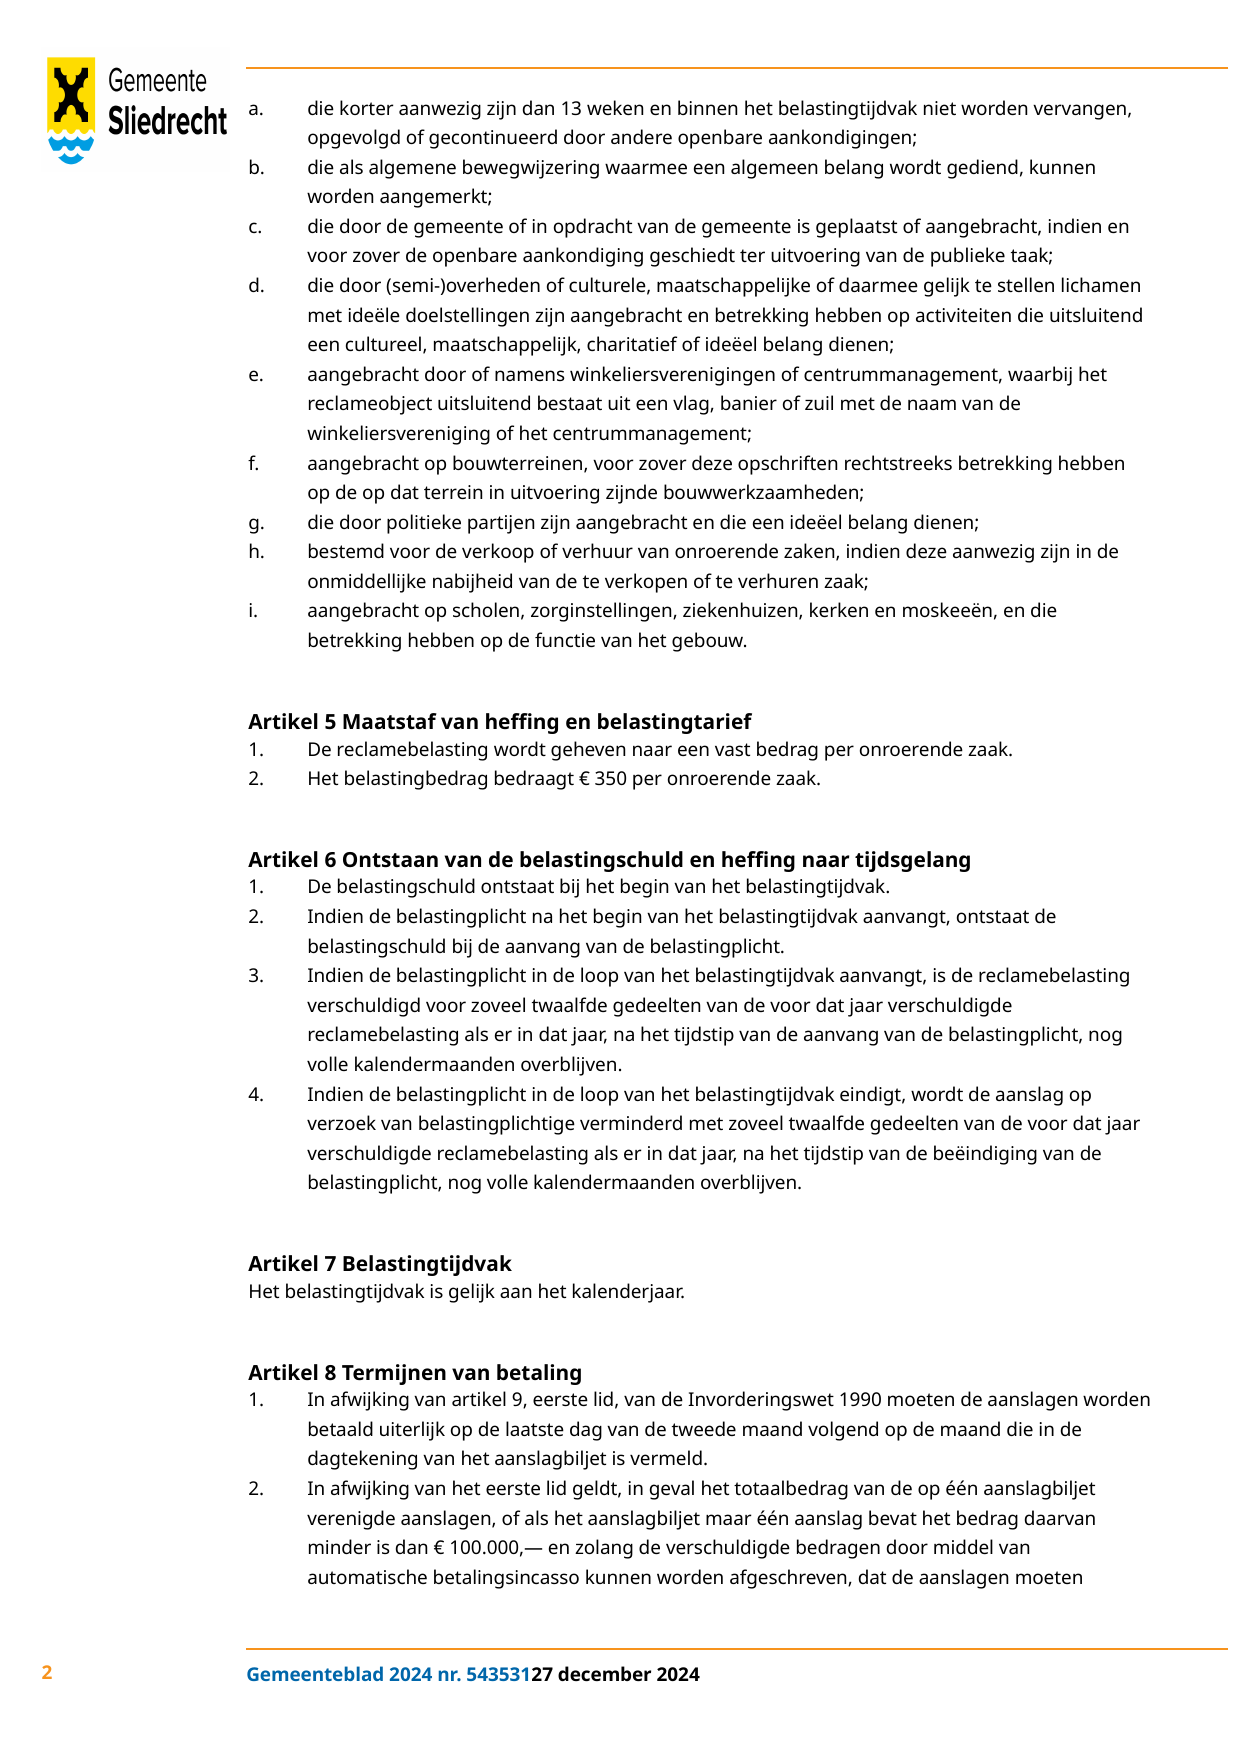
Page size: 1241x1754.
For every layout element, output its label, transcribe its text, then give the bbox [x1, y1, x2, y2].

list De reclamebelasting wordt geheven naar een vast bedrag per onroerende zaak. [248, 736, 1152, 761]
text Artikel 7 Belastingtijdvak [248, 1249, 1152, 1278]
list Indien de belastingplicht in de loop van het belastingtijdvak aanvangt, is de reclamebelasting verschuldigd voor zoveel twaalfde gedeelten van de voor dat jaar verschuldigde reclamebelasting als er in dat jaar, na het tijdstip van de aanvang van de belastingplicht, nog volle kalendermaanden overblijven. [248, 962, 1152, 1077]
list bestemd voor de verkoop of verhuur van onroerende zaken, indien deze aanwezig zijn in de onmiddellijke nabijheid van de te verkopen of te verhuren zaak; [248, 538, 1152, 594]
list die als algemene bewegwijzering waarmee een algemeen belang wordt gediend, kunnen worden aangemerkt; [248, 154, 1152, 209]
list In afwijking van het eerste lid geldt, in geval het totaalbedrag van de op één aanslagbiljet verenigde aanslagen, of als het aanslagbiljet maar één aanslag bevat het bedrag daarvan minder is dan € 100.000,— en zolang de verschuldigde bedragen door middel van automatische betalingsincasso kunnen worden afgeschreven, dat de aanslagen moeten [248, 1475, 1152, 1590]
picture [41, 47, 231, 172]
text Artikel 8 Termijnen van betaling [248, 1358, 1152, 1386]
list aangebracht op bouwterreinen, voor zover deze opschriften rechtstreeks betrekking hebben op de op dat terrein in uitvoering zijnde bouwwerkzaamheden; [248, 450, 1152, 505]
list Indien de belastingplicht na het begin van het belastingtijdvak aanvangt, ontstaat de belastingschuld bij de aanvang van de belastingplicht. [248, 903, 1152, 959]
list Het belastingbedrag bedraagt € 350 per onroerende zaak. [248, 765, 1152, 791]
list die door politieke partijen zijn aangebracht en die een ideëel belang dienen; [248, 509, 1152, 535]
list aangebracht door of namens winkeliersverenigingen of centrummanagement, waarbij het reclameobject uitsluitend bestaat uit een vlag, banier of zuil met de naam van de winkeliersvereniging of het centrummanagement; [248, 361, 1152, 446]
list aangebracht op scholen, zorginstellingen, ziekenhuizen, kerken en moskeeën, en die betrekking hebben op de functie van het gebouw. [248, 598, 1152, 653]
list Indien de belastingplicht in de loop van het belastingtijdvak eindigt, wordt de aanslag op verzoek van belastingplichtige verminderd met zoveel twaalfde gedeelten van de voor dat jaar verschuldigde reclamebelasting als er in dat jaar, na het tijdstip van de beëindiging van de belastingplicht, nog volle kalendermaanden overblijven. [248, 1081, 1152, 1195]
list die korter aanwezig zijn dan 13 weken en binnen het belastingtijdvak niet worden vervangen, opgevolgd of gecontinueerd door andere openbare aankondigingen; [248, 95, 1152, 150]
list die door de gemeente of in opdracht van de gemeente is geplaatst of aangebracht, indien en voor zover de openbare aankondiging geschiedt ter uitvoering van de publieke taak; [248, 213, 1152, 268]
list In afwijking van artikel 9, eerste lid, van de Invorderingswet 1990 moeten de aanslagen worden betaald uiterlijk op de laatste dag van de tweede maand volgend op de maand die in de dagtekening van het aanslagbiljet is vermeld. [248, 1386, 1152, 1471]
text Het belastingtijdvak is gelijk aan het kalenderjaar. [248, 1278, 1152, 1304]
list De belastingschuld ontstaat bij het begin van het belastingtijdvak. [248, 874, 1152, 899]
text Artikel 5 Maatstaf van heffing en belastingtarief [248, 707, 1152, 736]
list die door (semi-)overheden of culturele, maatschappelijke of daarmee gelijk te stellen lichamen met ideële doelstellingen zijn aangebracht en betrekking hebben op activiteiten die uitsluitend een cultureel, maatschappelijk, charitatief of ideëel belang dienen; [248, 272, 1152, 357]
text Artikel 6 Ontstaan van de belastingschuld en heffing naar tijdsgelang [248, 845, 1152, 874]
